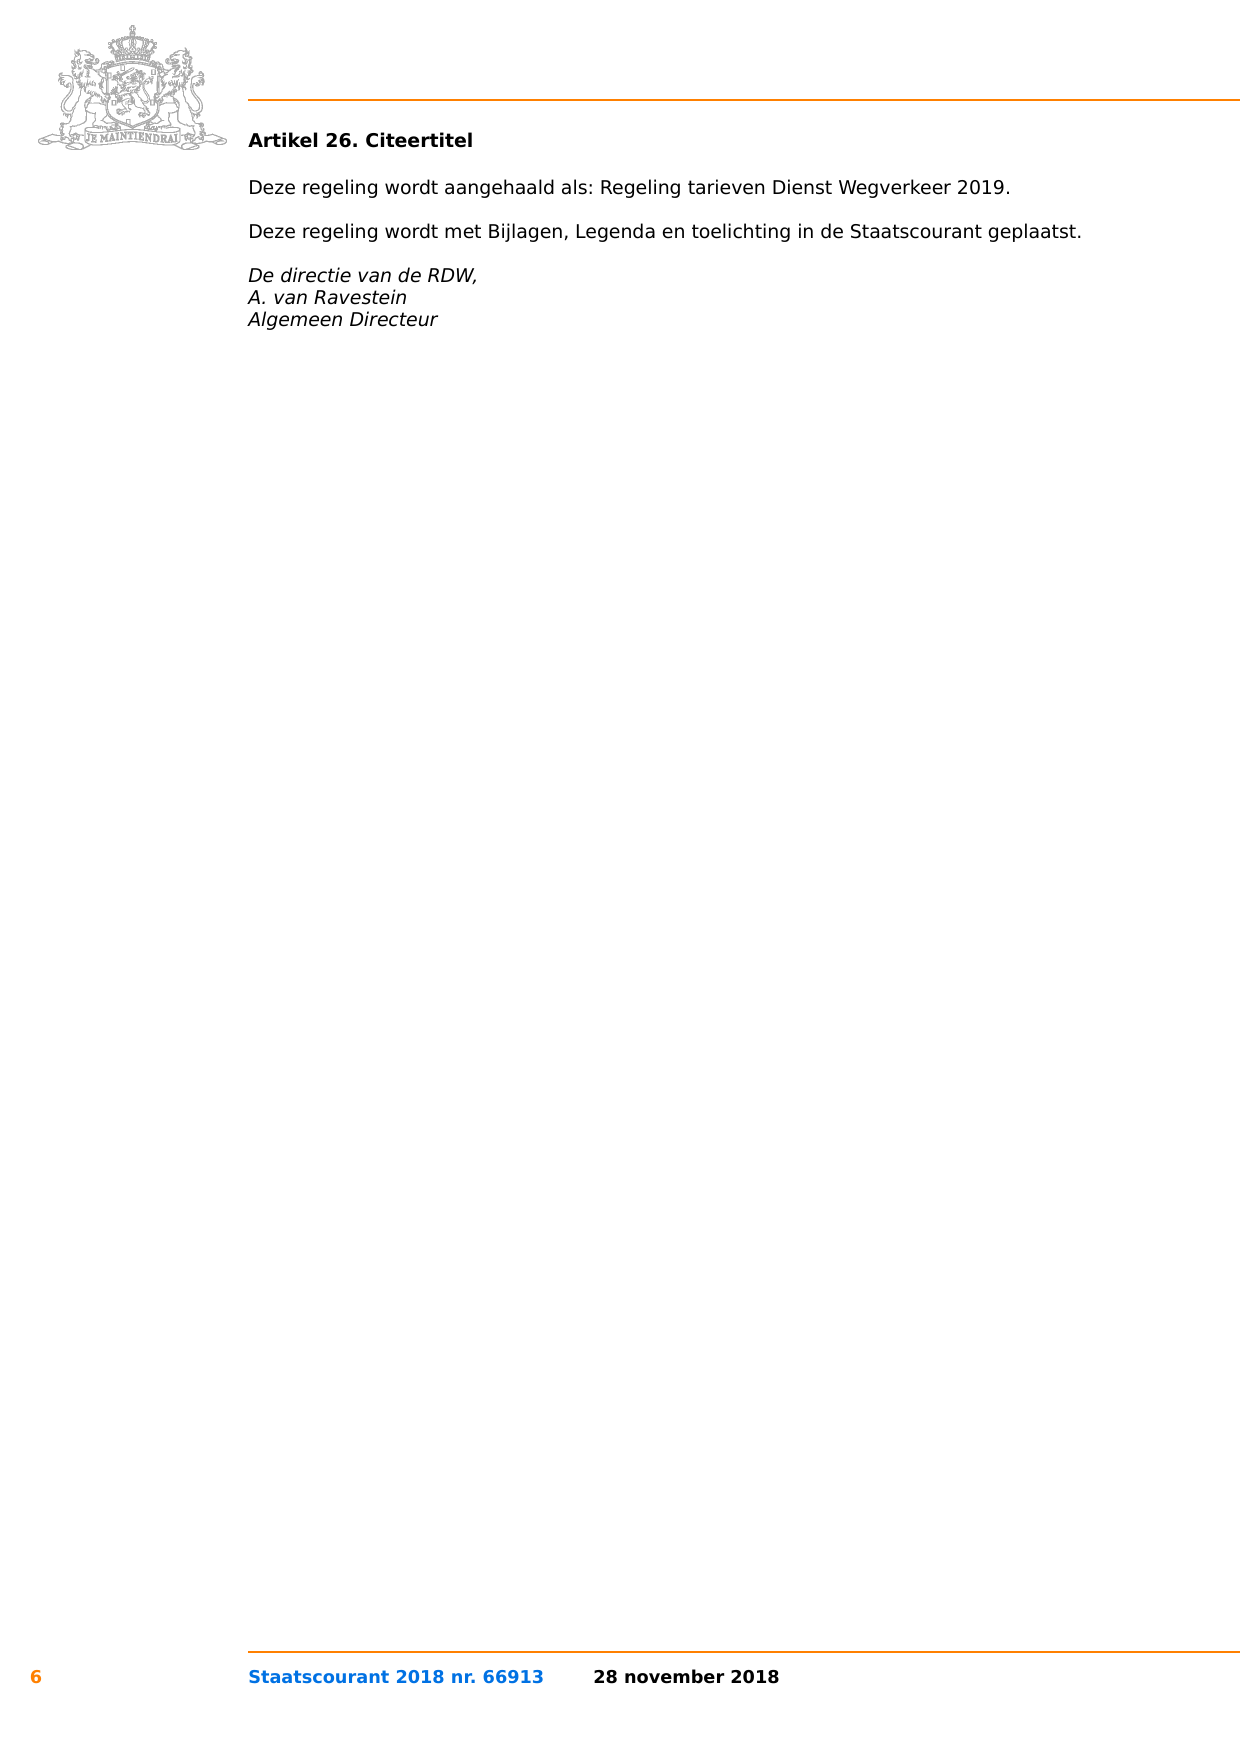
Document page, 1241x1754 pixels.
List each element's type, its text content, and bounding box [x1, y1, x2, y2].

subtitle Artikel 26. Citeertitel [248, 130, 1163, 152]
text De directie van de RDW, A. van Ravestein Algemeen Directeur [248, 264, 1163, 331]
picture [38, 25, 227, 150]
text Deze regeling wordt met Bijlagen, Legenda en toelichting in de Staatscourant geplaatst. [248, 221, 1163, 243]
text Deze regeling wordt aangehaald als: Regeling tarieven Dienst Wegverkeer 2019. [248, 177, 1163, 199]
